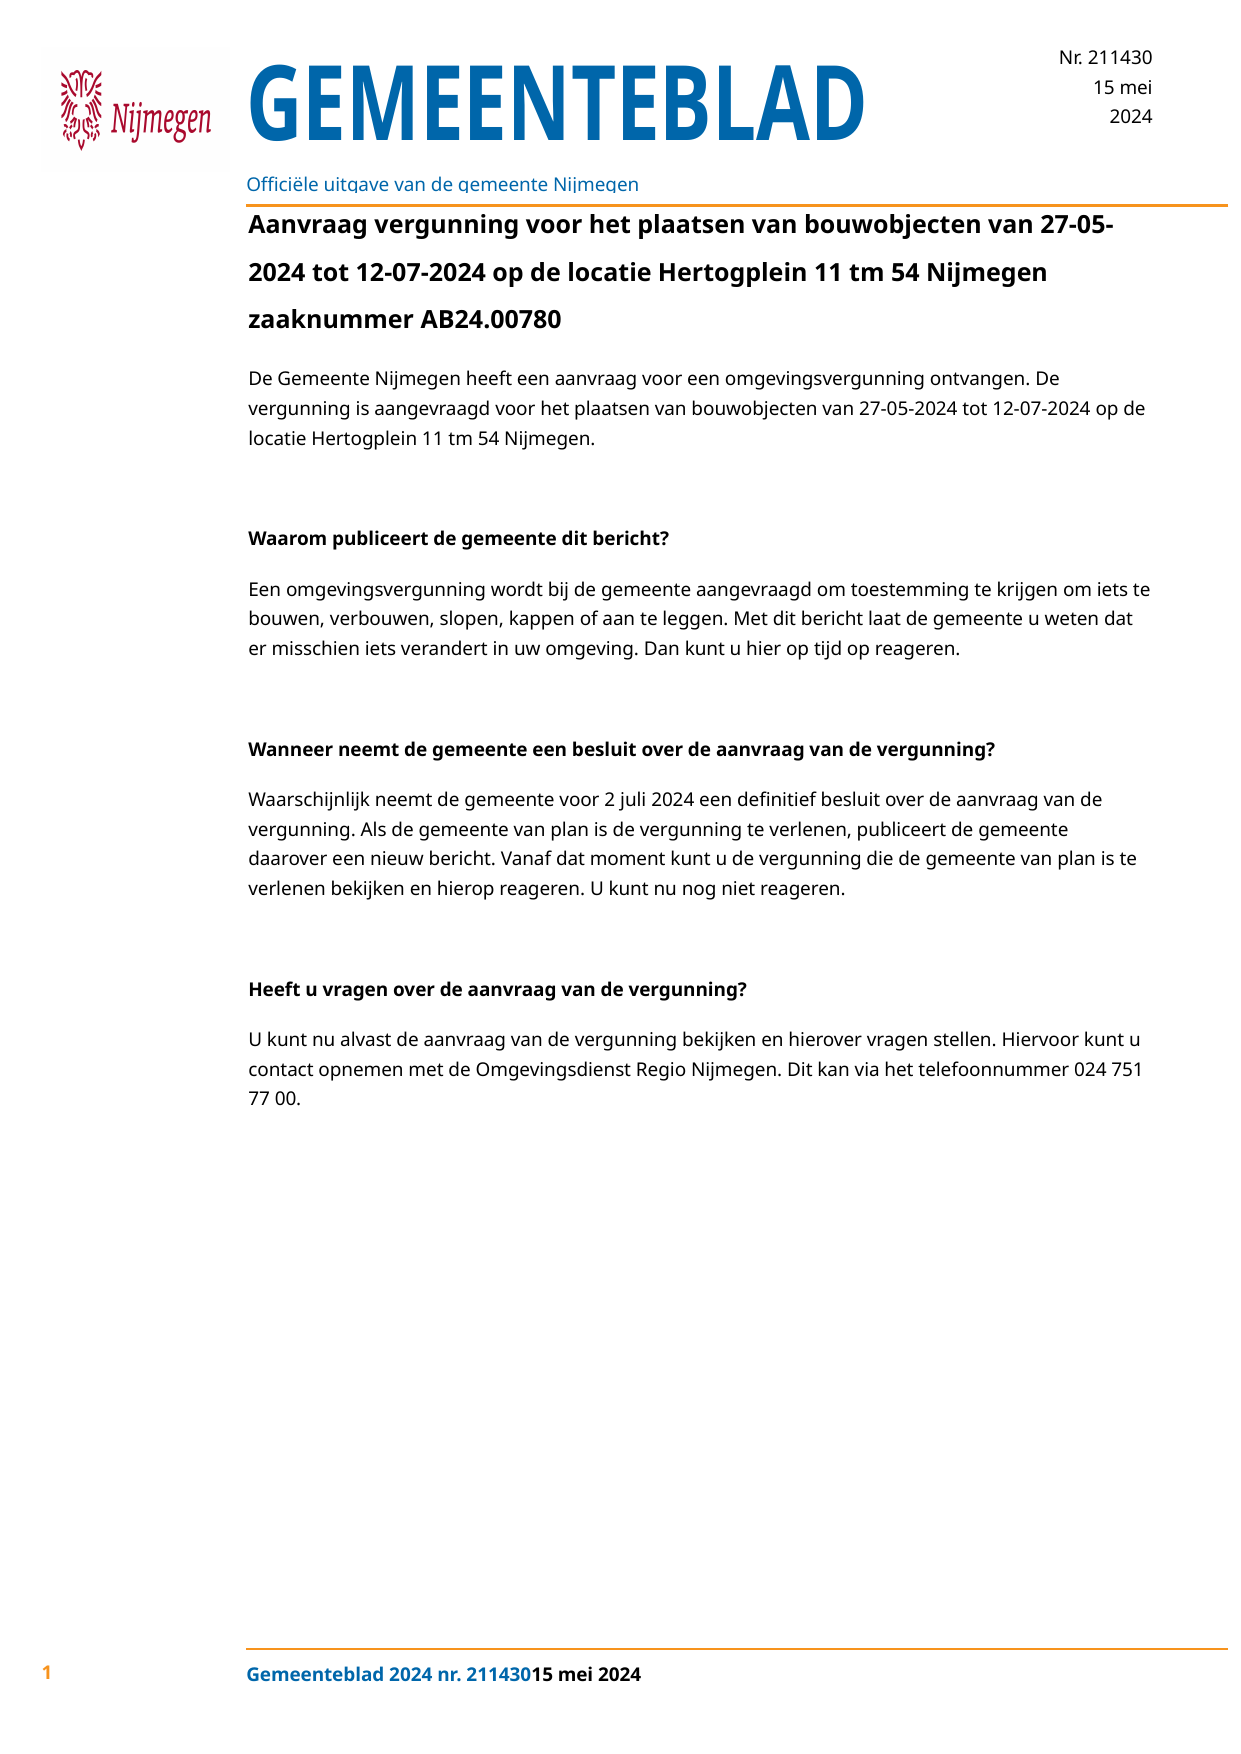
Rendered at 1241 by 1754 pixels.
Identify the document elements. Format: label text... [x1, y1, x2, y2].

text Aanvraag vergunning voor het plaatsen van bouwobjecten van 27-05-2024 tot 12-07-2024 op de locatie Hertogplein 11 tm 54 Nijmegen zaaknummer AB24.00780 [248, 207, 1152, 336]
picture [41, 47, 231, 172]
text U kunt nu alvast de aanvraag van de vergunning bekijken en hierover vragen stellen. Hiervoor kunt u contact opnemen met de Omgevingsdienst Regio Nijmegen. Dit kan via het telefoonnummer 024 751 77 00. [248, 1026, 1152, 1111]
text Een omgevingsvergunning wordt bij de gemeente aangevraagd om toestemming te krijgen om iets te bouwen, verbouwen, slopen, kappen of aan te leggen. Met dit bericht laat de gemeente u weten dat er misschien iets verandert in uw omgeving. Dan kunt u hier op tijd op reageren. [248, 576, 1152, 661]
text Heeft u vragen over de aanvraag van de vergunning? [248, 976, 1152, 1002]
text Waarschijnlijk neemt de gemeente voor 2 juli 2024 een definitief besluit over de aanvraag van de vergunning. Als de gemeente van plan is de vergunning te verlenen, publiceert de gemeente daarover een nieuw bericht. Vanaf dat moment kunt u de vergunning die de gemeente van plan is te verlenen bekijken en hierop reageren. U kunt nu nog niet reageren. [248, 786, 1152, 901]
text Wanneer neemt de gemeente een besluit over de aanvraag van de vergunning? [248, 736, 1152, 762]
text Waarom publiceert de gemeente dit bericht? [248, 526, 1152, 551]
text De Gemeente Nijmegen heeft een aanvraag voor een omgevingsvergunning ontvangen. De vergunning is aangevraagd voor het plaatsen van bouwobjecten van 27-05-2024 tot 12-07-2024 op de locatie Hertogplein 11 tm 54 Nijmegen. [248, 366, 1152, 450]
